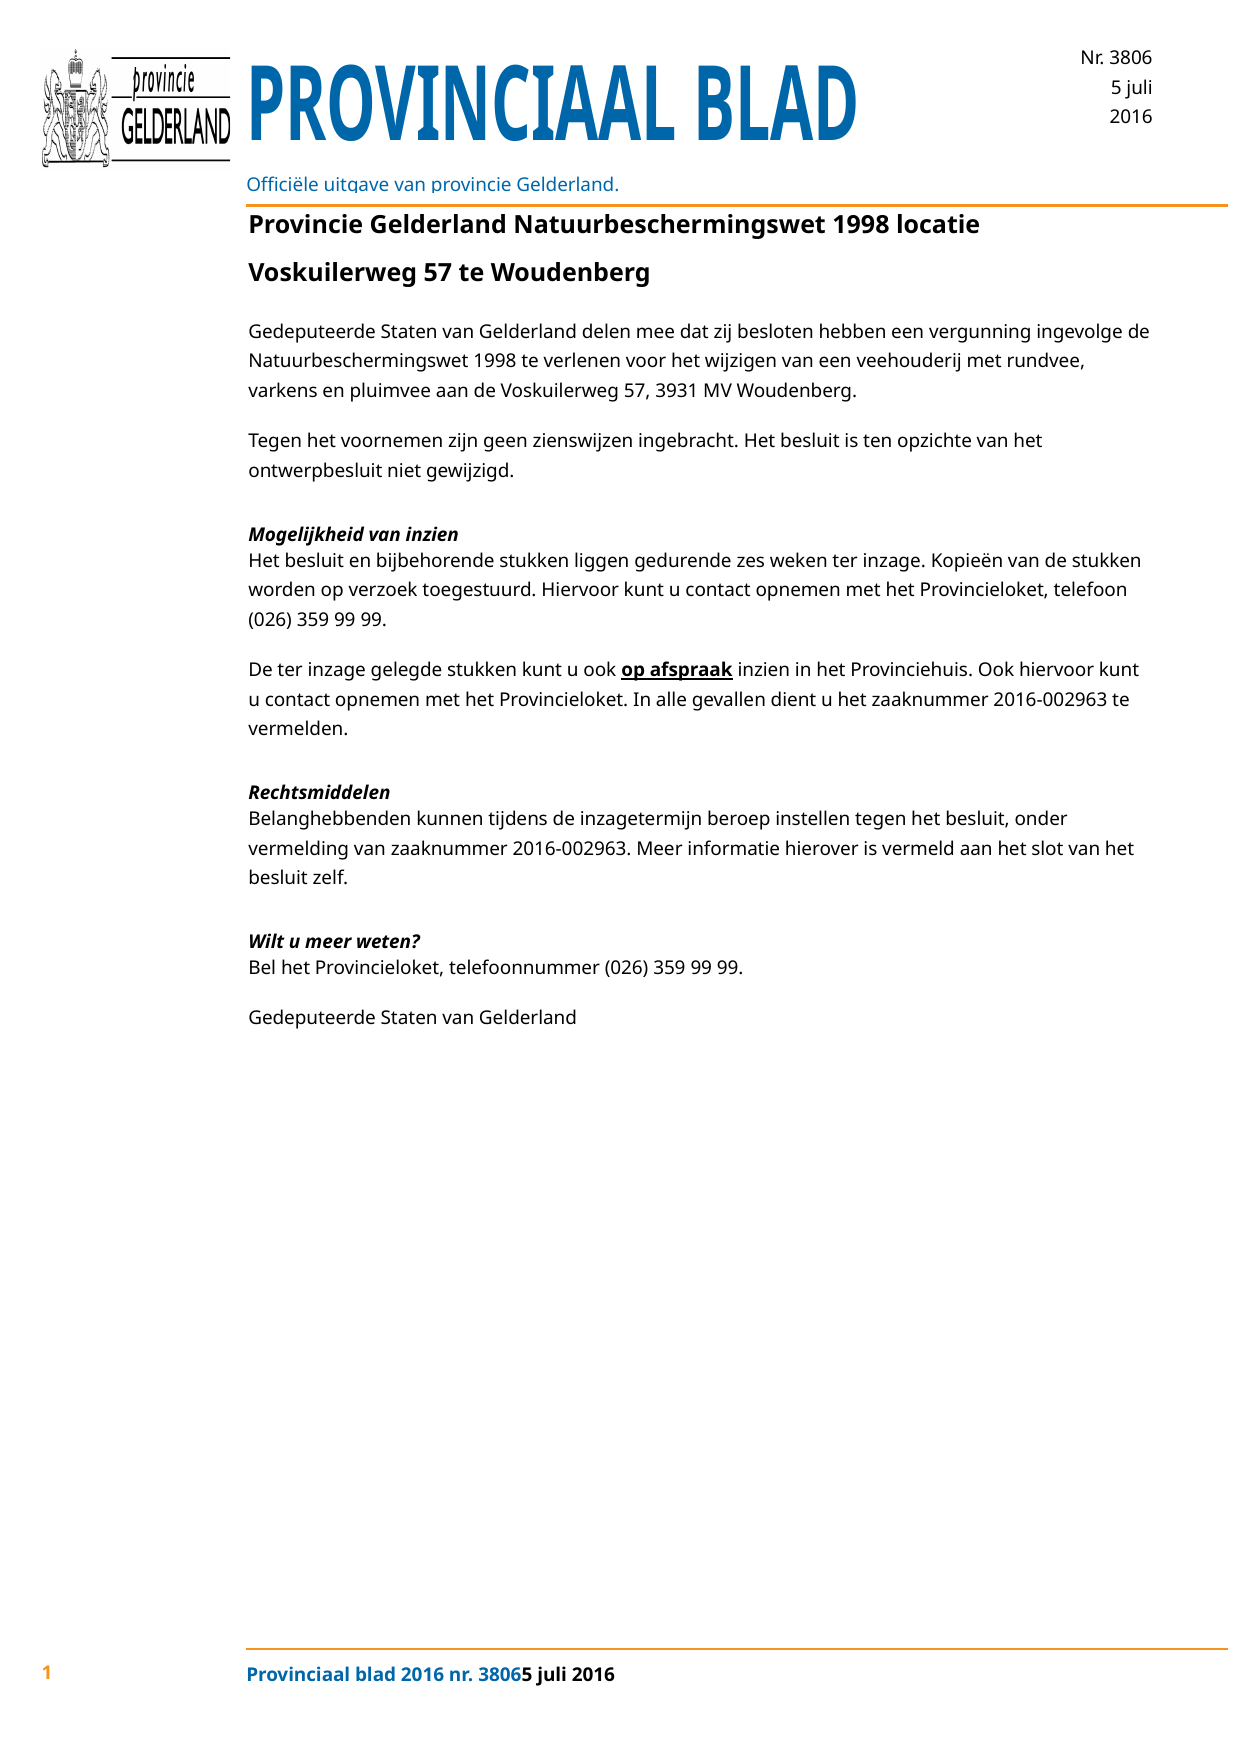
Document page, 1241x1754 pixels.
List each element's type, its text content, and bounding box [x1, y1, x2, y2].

text De ter inzage gelegde stukken kunt u ook op afspraak inzien in het Provinciehuis. Ook hiervoor kunt u contact opnemen met het Provincieloket. In alle gevallen dient u het zaaknummer 2016-002963 te vermelden. [248, 656, 1152, 741]
text Tegen het voornemen zijn geen zienswijzen ingebracht. Het besluit is ten opzichte van het ontwerpbesluit niet gewijzigd. [248, 427, 1152, 483]
text Het besluit en bijbehorende stukken liggen gedurende zes weken ter inzage. Kopieën van de stukken worden op verzoek toegestuurd. Hiervoor kunt u contact opnemen met het Provincieloket, telefoon (026) 359 99 99. [248, 547, 1152, 632]
text Belanghebbenden kunnen tijdens de inzagetermijn beroep instellen tegen het besluit, onder vermelding van zaaknummer 2016-002963. Meer informatie hierover is vermeld aan het slot van het besluit zelf. [248, 805, 1152, 890]
text Gedeputeerde Staten van Gelderland delen mee dat zij besloten hebben een vergunning ingevolge de Natuurbeschermingswet 1998 te verlenen voor het wijzigen van een veehouderij met rundvee, varkens en pluimvee aan de Voskuilerweg 57, 3931 MV Woudenberg. [248, 318, 1152, 403]
picture [41, 47, 231, 172]
text Bel het Provincieloket, telefoonnummer (026) 359 99 99. [248, 954, 1152, 980]
text Rechtsmiddelen [248, 779, 1152, 805]
text Gedeputeerde Staten van Gelderland [248, 1004, 1152, 1030]
text Mogelijkheid van inzien [248, 521, 1152, 547]
text Wilt u meer weten? [248, 928, 1152, 954]
text Provincie Gelderland Natuurbeschermingswet 1998 locatie Voskuilerweg 57 te Woudenberg [248, 207, 1152, 288]
